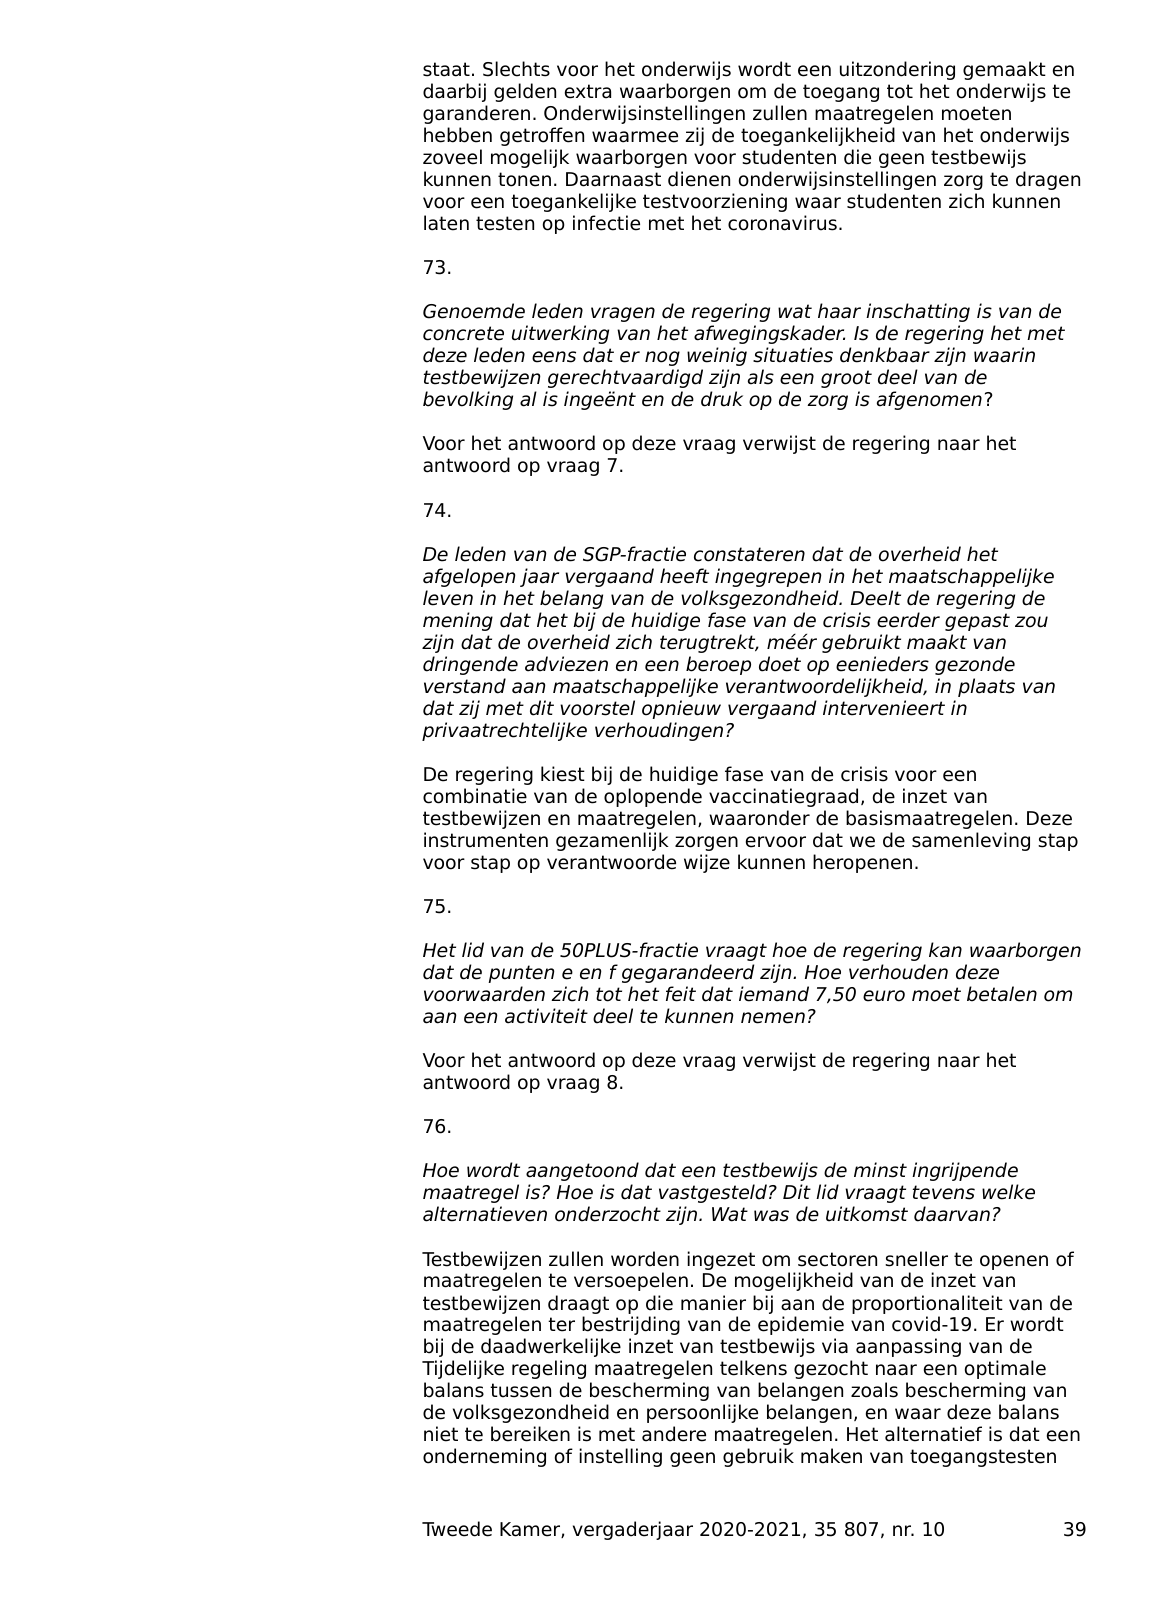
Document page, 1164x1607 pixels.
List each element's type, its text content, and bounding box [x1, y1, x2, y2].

text Testbewijzen zullen worden ingezet om sectoren sneller te openen of maatregelen te versoepelen. De mogelijkheid van de inzet van testbewijzen draagt op die manier bij aan de proportionaliteit van de maatregelen ter bestrijding van de epidemie van covid-19. Er wordt bij de daadwerkelijke inzet van testbewijs via aanpassing van de Tijdelijke regeling maatregelen telkens gezocht naar een optimale balans tussen de bescherming van belangen zoals bescherming van de volksgezondheid en persoonlijke belangen, en waar deze balans niet te bereiken is met andere maatregelen. Het alternatief is dat een onderneming of instelling geen gebruik maken van toegangstesten [422, 1248, 1087, 1468]
text Voor het antwoord op deze vraag verwijst de regering naar het antwoord op vraag 8. [422, 1050, 1087, 1094]
text 73. [422, 257, 1087, 279]
text Het lid van de 50PLUS-fractie vraagt hoe de regering kan waarborgen dat de punten e en f gegarandeerd zijn. Hoe verhouden deze voorwaarden zich tot het feit dat iemand 7,50 euro moet betalen om aan een activiteit deel te kunnen nemen? [422, 940, 1087, 1028]
text 76. [422, 1116, 1087, 1138]
text De regering kiest bij de huidige fase van de crisis voor een combinatie van de oplopende vaccinatiegraad, de inzet van testbewijzen en maatregelen, waaronder de basismaatregelen. Deze instrumenten gezamenlijk zorgen ervoor dat we de samenleving stap voor stap op verantwoorde wijze kunnen heropenen. [422, 764, 1087, 873]
text Hoe wordt aangetoond dat een testbewijs de minst ingrijpende maatregel is? Hoe is dat vastgesteld? Dit lid vraagt tevens welke alternatieven onderzocht zijn. Wat was de uitkomst daarvan? [422, 1160, 1087, 1226]
text De leden van de SGP-fractie constateren dat de overheid het afgelopen jaar vergaand heeft ingegrepen in het maatschappelijke leven in het belang van de volksgezondheid. Deelt de regering de mening dat het bij de huidige fase van de crisis eerder gepast zou zijn dat de overheid zich terugtrekt, méér gebruikt maakt van dringende adviezen en een beroep doet op eenieders gezonde verstand aan maatschappelijke verantwoordelijkheid, in plaats van dat zij met dit voorstel opnieuw vergaand intervenieert in privaatrechtelijke verhoudingen? [422, 544, 1087, 741]
text staat. Slechts voor het onderwijs wordt een uitzondering gemaakt en daarbij gelden extra waarborgen om de toegang tot het onderwijs te garanderen. Onderwijsinstellingen zullen maatregelen moeten hebben getroffen waarmee zij de toegankelijkheid van het onderwijs zoveel mogelijk waarborgen voor studenten die geen testbewijs kunnen tonen. Daarnaast dienen onderwijsinstellingen zorg te dragen voor een toegankelijke testvoorziening waar studenten zich kunnen laten testen op infectie met het coronavirus. [422, 59, 1087, 235]
text 75. [422, 896, 1087, 918]
text Voor het antwoord op deze vraag verwijst de regering naar het antwoord op vraag 7. [422, 433, 1087, 477]
text 74. [422, 499, 1087, 521]
text Genoemde leden vragen de regering wat haar inschatting is van de concrete uitwerking van het afwegingskader. Is de regering het met deze leden eens dat er nog weinig situaties denkbaar zijn waarin testbewijzen gerechtvaardigd zijn als een groot deel van de bevolking al is ingeënt en de druk op de zorg is afgenomen? [422, 301, 1087, 411]
